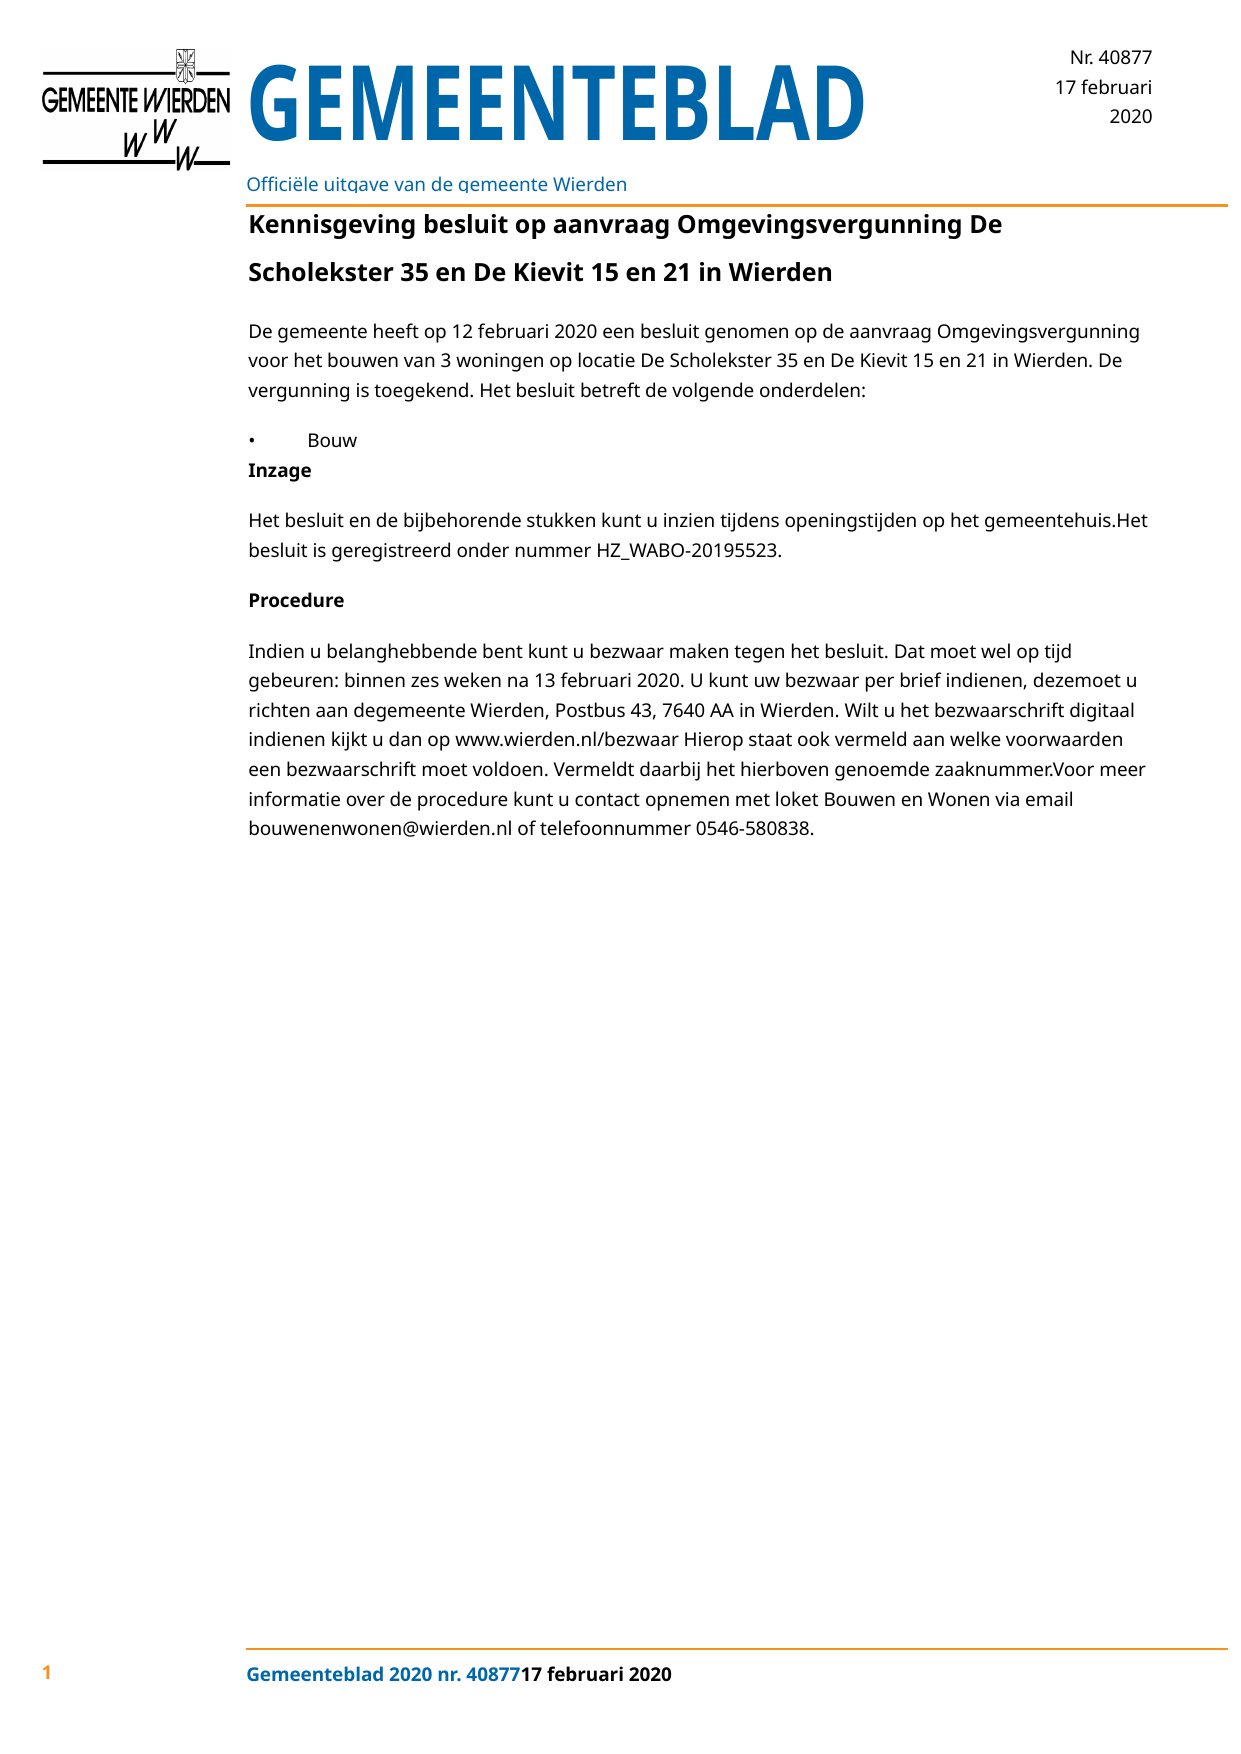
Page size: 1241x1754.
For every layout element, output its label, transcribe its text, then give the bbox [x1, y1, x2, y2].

list Bouw [248, 427, 1152, 453]
picture [41, 47, 231, 172]
text Inzage [248, 457, 1152, 483]
text De gemeente heeft op 12 februari 2020 een besluit genomen op de aanvraag Omgevingsvergunning voor het bouwen van 3 woningen op locatie De Scholekster 35 en De Kievit 15 en 21 in Wierden. De vergunning is toegekend. Het besluit betreft de volgende onderdelen: [248, 318, 1152, 403]
text Procedure [248, 587, 1152, 613]
text Indien u belanghebbende bent kunt u bezwaar maken tegen het besluit. Dat moet wel op tijd gebeuren: binnen zes weken na 13 februari 2020. U kunt uw bezwaar per brief indienen, dezemoet u richten aan degemeente Wierden, Postbus 43, 7640 AA in Wierden. Wilt u het bezwaarschrift digitaal indienen kijkt u dan op www.wierden.nl/bezwaar Hierop staat ook vermeld aan welke voorwaarden een bezwaarschrift moet voldoen. Vermeldt daarbij het hierboven genoemde zaaknummer.Voor meer informatie over de procedure kunt u contact opnemen met loket Bouwen en Wonen via email bouwenenwonen@wierden.nl of telefoonnummer 0546-580838. [248, 638, 1152, 841]
text Het besluit en de bijbehorende stukken kunt u inzien tijdens openingstijden op het gemeentehuis.Het besluit is geregistreerd onder nummer HZ_WABO-20195523. [248, 507, 1152, 563]
text Kennisgeving besluit op aanvraag Omgevingsvergunning De Scholekster 35 en De Kievit 15 en 21 in Wierden [248, 207, 1152, 288]
